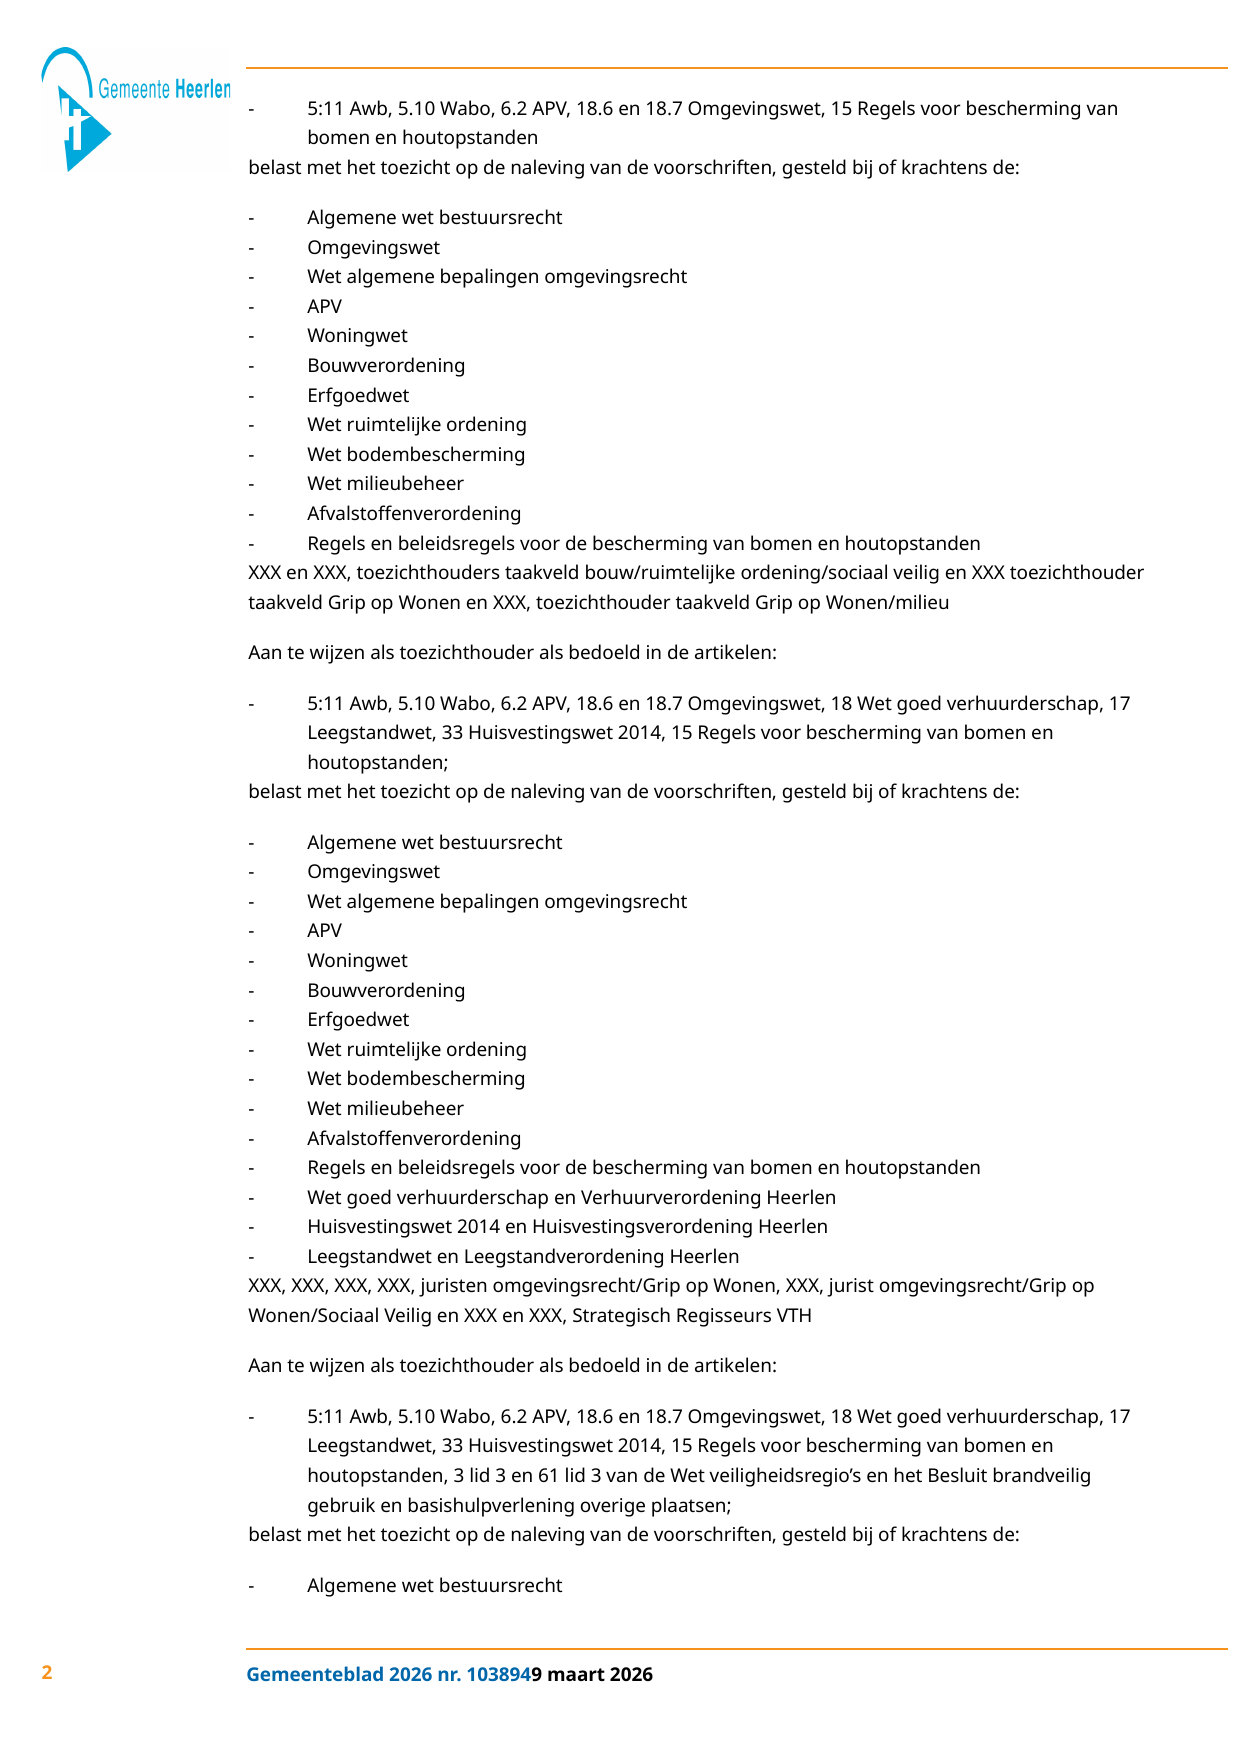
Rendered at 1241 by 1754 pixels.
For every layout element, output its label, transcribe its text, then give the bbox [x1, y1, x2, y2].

list Wet ruimtelijke ordening [248, 411, 1152, 437]
list 5:11 Awb, 5.10 Wabo, 6.2 APV, 18.6 en 18.7 Omgevingswet, 18 Wet goed verhuurderschap, 17 Leegstandwet, 33 Huisvestingswet 2014, 15 Regels voor bescherming van bomen en houtopstanden; [248, 690, 1152, 775]
list APV [248, 293, 1152, 319]
text Aan te wijzen als toezichthouder als bedoeld in de artikelen: [248, 1353, 1152, 1378]
list Wet ruimtelijke ordening [248, 1036, 1152, 1062]
list Bouwverordening [248, 352, 1152, 378]
text belast met het toezicht op de naleving van de voorschriften, gesteld bij of krachtens de: [248, 778, 1152, 804]
list APV [248, 918, 1152, 943]
text belast met het toezicht op de naleving van de voorschriften, gesteld bij of krachtens de: [248, 154, 1152, 180]
list Algemene wet bestuursrecht [248, 204, 1152, 230]
list Wet milieubeheer [248, 1095, 1152, 1121]
list Regels en beleidsregels voor de bescherming van bomen en houtopstanden [248, 530, 1152, 556]
list Afvalstoffenverordening [248, 1125, 1152, 1151]
list Wet bodembescherming [248, 1066, 1152, 1091]
text belast met het toezicht op de naleving van de voorschriften, gesteld bij of krachtens de: [248, 1521, 1152, 1547]
list Woningwet [248, 947, 1152, 973]
list 5:11 Awb, 5.10 Wabo, 6.2 APV, 18.6 en 18.7 Omgevingswet, 18 Wet goed verhuurderschap, 17 Leegstandwet, 33 Huisvestingswet 2014, 15 Regels voor bescherming van bomen en houtopstanden, 3 lid 3 en 61 lid 3 van de Wet veiligheidsregio’s en het Besluit brandveilig gebruik en basishulpverlening overige plaatsen; [248, 1403, 1152, 1518]
list Leegstandwet en Leegstandverordening Heerlen [248, 1243, 1152, 1269]
list Afvalstoffenverordening [248, 500, 1152, 526]
picture [41, 47, 59, 70]
list 5:11 Awb, 5.10 Wabo, 6.2 APV, 18.6 en 18.7 Omgevingswet, 15 Regels voor bescherming van bomen en houtopstanden [248, 95, 1152, 150]
list Erfgoedwet [248, 1006, 1152, 1032]
list Bouwverordening [248, 977, 1152, 1003]
list Woningwet [248, 323, 1152, 348]
picture [41, 47, 231, 172]
text XXX, XXX, XXX, XXX, juristen omgevingsrecht/Grip op Wonen, XXX, jurist omgevingsrecht/Grip op Wonen/Sociaal Veilig en XXX en XXX, Strategisch Regisseurs VTH [248, 1273, 1152, 1328]
list Algemene wet bestuursrecht [248, 1572, 1152, 1598]
list Omgevingswet [248, 858, 1152, 884]
list Algemene wet bestuursrecht [248, 829, 1152, 855]
list Wet algemene bepalingen omgevingsrecht [248, 263, 1152, 289]
list Regels en beleidsregels voor de bescherming van bomen en houtopstanden [248, 1154, 1152, 1180]
list Wet goed verhuurderschap en Verhuurverordening Heerlen [248, 1184, 1152, 1210]
list Wet bodembescherming [248, 441, 1152, 467]
list Omgevingswet [248, 234, 1152, 260]
list Wet algemene bepalingen omgevingsrecht [248, 888, 1152, 914]
text Aan te wijzen als toezichthouder als bedoeld in de artikelen: [248, 639, 1152, 665]
list Wet milieubeheer [248, 471, 1152, 496]
list Erfgoedwet [248, 382, 1152, 408]
list Huisvestingswet 2014 en Huisvestingsverordening Heerlen [248, 1213, 1152, 1239]
text XXX en XXX, toezichthouders taakveld bouw/ruimtelijke ordening/sociaal veilig en XXX toezichthouder taakveld Grip op Wonen en XXX, toezichthouder taakveld Grip op Wonen/milieu [248, 559, 1152, 615]
